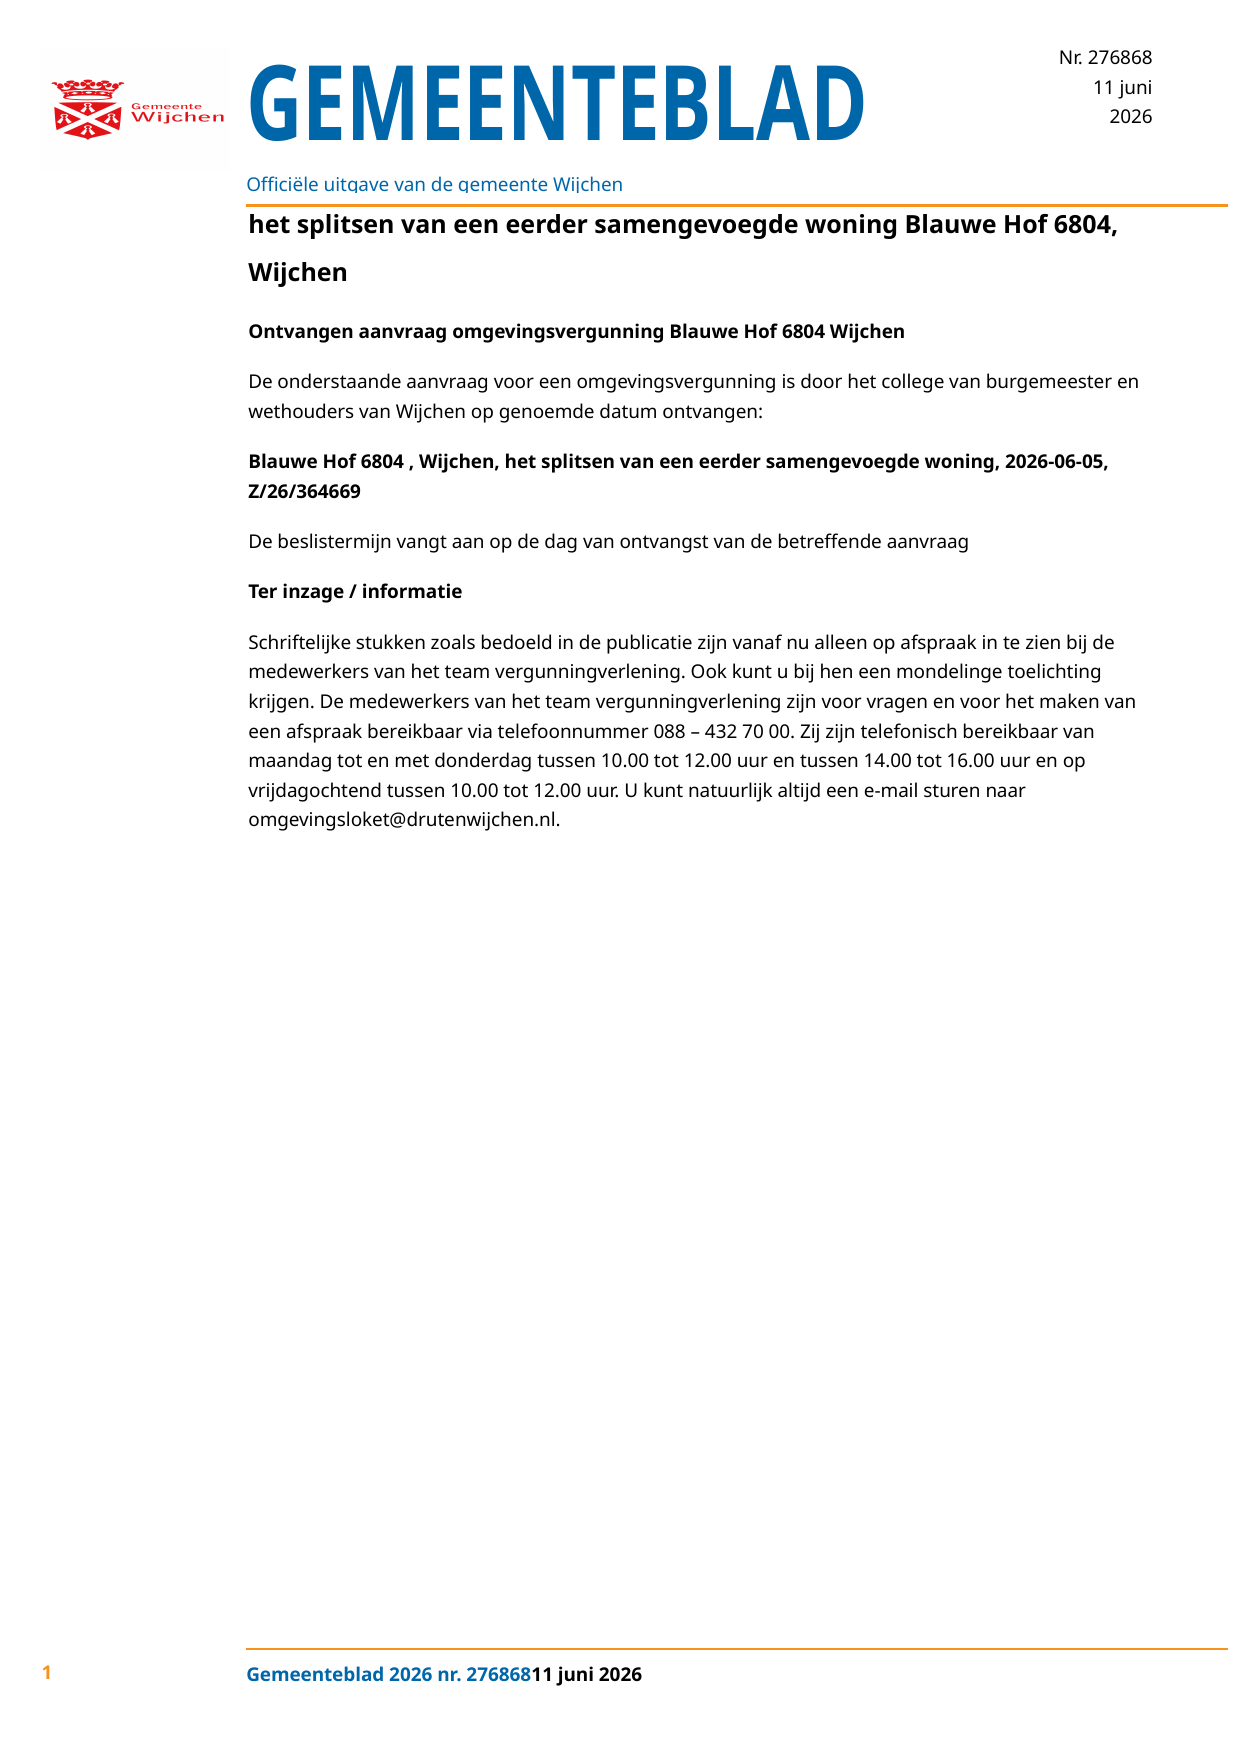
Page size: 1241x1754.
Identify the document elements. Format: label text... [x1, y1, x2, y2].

picture [41, 47, 231, 172]
text het splitsen van een eerder samengevoegde woning Blauwe Hof 6804, Wijchen [248, 207, 1152, 288]
text Ontvangen aanvraag omgevingsvergunning Blauwe Hof 6804 Wijchen [248, 318, 1152, 344]
text De onderstaande aanvraag voor een omgevingsvergunning is door het college van burgemeester en wethouders van Wijchen op genoemde datum ontvangen: [248, 368, 1152, 424]
text Ter inzage / informatie [248, 579, 1152, 604]
text De beslistermijn vangt aan op de dag van ontvangst van de betreffende aanvraag [248, 528, 1152, 554]
text Blauwe Hof 6804 , Wijchen, het splitsen van een eerder samengevoegde woning, 2026-06-05, Z/26/364669 [248, 448, 1152, 504]
text Schriftelijke stukken zoals bedoeld in de publicatie zijn vanaf nu alleen op afspraak in te zien bij de medewerkers van het team vergunningverlening. Ook kunt u bij hen een mondelinge toelichting krijgen. De medewerkers van het team vergunningverlening zijn voor vragen en voor het maken van een afspraak bereikbaar via telefoonnummer 088 – 432 70 00. Zij zijn telefonisch bereikbaar van maandag tot en met donderdag tussen 10.00 tot 12.00 uur en tussen 14.00 tot 16.00 uur en op vrijdagochtend tussen 10.00 tot 12.00 uur. U kunt natuurlijk altijd een e-mail sturen naar omgevingsloket@drutenwijchen.nl. [248, 629, 1152, 832]
